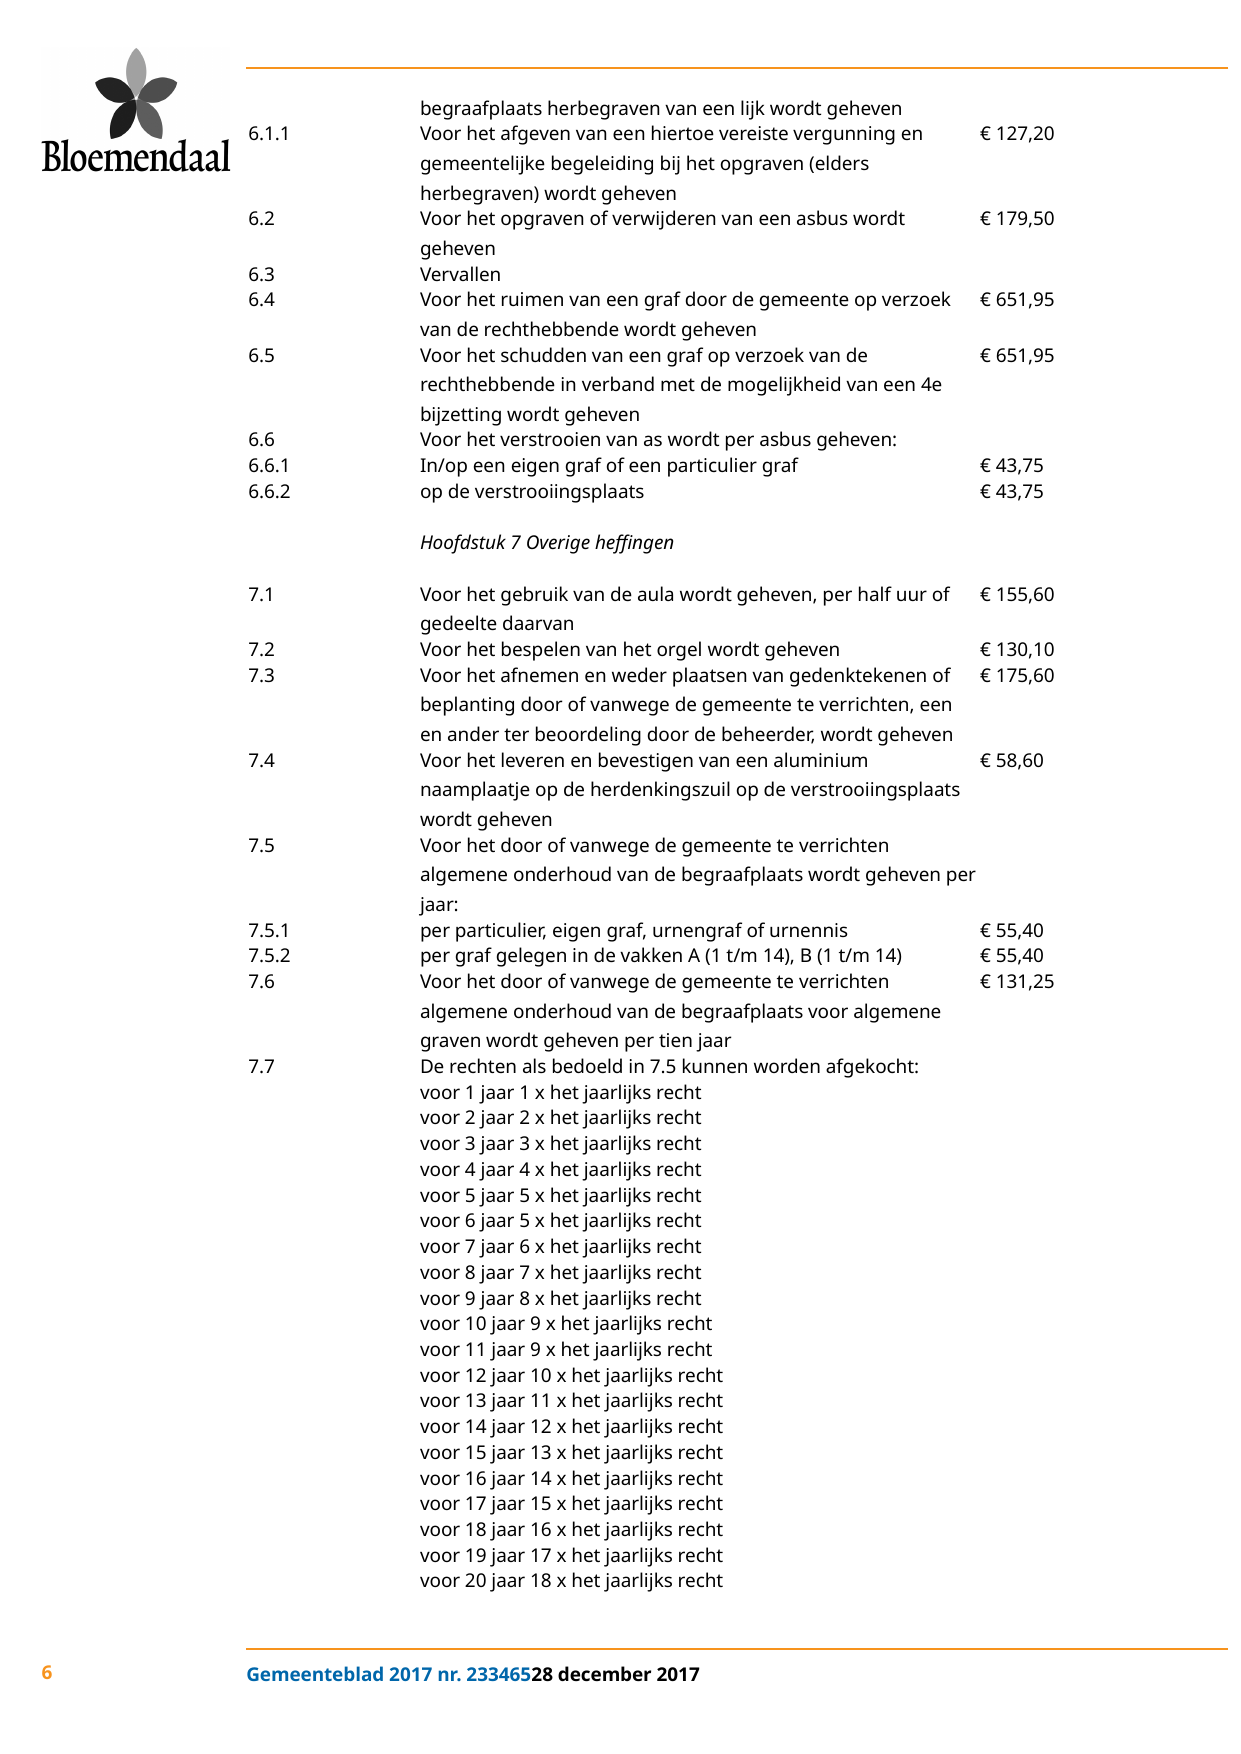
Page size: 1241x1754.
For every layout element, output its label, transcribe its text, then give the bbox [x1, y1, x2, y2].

table_cell [980, 1285, 1152, 1310]
table_cell € 175,60 [980, 662, 1152, 747]
table_cell [248, 1079, 420, 1104]
table_cell € 43,75 [980, 478, 1152, 504]
table_cell 6.2 [248, 205, 420, 261]
table_cell [248, 555, 420, 581]
table_cell [248, 1259, 420, 1285]
table_cell 7.2 [248, 636, 420, 662]
table_cell De rechten als bedoeld in 7.5 kunnen worden afgekocht: [420, 1053, 980, 1079]
table_cell Hoofdstuk 7 Overige heffingen [420, 530, 980, 555]
table_cell [980, 1156, 1152, 1182]
table_cell [248, 1516, 420, 1542]
table_cell voor 12 jaar 10 x het jaarlijks recht [420, 1362, 980, 1388]
table_cell voor 16 jaar 14 x het jaarlijks recht [420, 1465, 980, 1491]
table_cell Voor het leveren en bevestigen van een aluminium naamplaatje op de herdenkingszuil op de verstrooiingsplaats wordt geheven [420, 747, 980, 832]
table_cell [980, 555, 1152, 581]
table_cell € 651,95 [980, 286, 1152, 342]
table_cell Voor het opgraven of verwijderen van een asbus wordt geheven [420, 205, 980, 261]
table_cell voor 1 jaar 1 x het jaarlijks recht [420, 1079, 980, 1104]
table_cell [248, 1156, 420, 1182]
table_cell [248, 1413, 420, 1439]
table_cell [248, 1130, 420, 1156]
table_cell Voor het verstrooien van as wordt per asbus geheven: [420, 427, 980, 452]
table_cell [980, 1105, 1152, 1130]
table_cell 6.1.1 [248, 121, 420, 205]
table_cell voor 6 jaar 5 x het jaarlijks recht [420, 1208, 980, 1233]
table_cell voor 2 jaar 2 x het jaarlijks recht [420, 1105, 980, 1130]
table_cell Voor het door of vanwege de gemeente te verrichten algemene onderhoud van de begraafplaats wordt geheven per jaar: [420, 832, 980, 917]
table_cell € 58,60 [980, 747, 1152, 832]
table_cell [980, 261, 1152, 286]
table_cell [248, 530, 420, 555]
table_cell [980, 1259, 1152, 1285]
picture [41, 47, 231, 172]
table_cell [980, 504, 1152, 529]
table_cell voor 20 jaar 18 x het jaarlijks recht [420, 1568, 980, 1593]
table_cell [248, 1233, 420, 1259]
table_cell [248, 1465, 420, 1491]
table_cell 7.5.1 [248, 917, 420, 942]
table_cell [248, 1336, 420, 1362]
table_cell 6.3 [248, 261, 420, 286]
table_cell voor 9 jaar 8 x het jaarlijks recht [420, 1285, 980, 1310]
table_cell voor 11 jaar 9 x het jaarlijks recht [420, 1336, 980, 1362]
table_cell voor 4 jaar 4 x het jaarlijks recht [420, 1156, 980, 1182]
table_cell begraafplaats herbegraven van een lijk wordt geheven [420, 95, 980, 121]
table_cell [980, 1516, 1152, 1542]
table_cell 7.7 [248, 1053, 420, 1079]
table_cell Voor het afnemen en weder plaatsen van gedenktekenen of beplanting door of vanwege de gemeente te verrichten, een en ander ter beoordeling door de beheerder, wordt geheven [420, 662, 980, 747]
table_cell voor 13 jaar 11 x het jaarlijks recht [420, 1388, 980, 1413]
table_cell Voor het schudden van een graf op verzoek van de rechthebbende in verband met de mogelijkheid van een 4e bijzetting wordt geheven [420, 342, 980, 427]
table_cell voor 7 jaar 6 x het jaarlijks recht [420, 1233, 980, 1259]
table_cell € 155,60 [980, 581, 1152, 636]
table_cell [248, 1439, 420, 1465]
table_cell voor 14 jaar 12 x het jaarlijks recht [420, 1413, 980, 1439]
table_cell [980, 1388, 1152, 1413]
table_cell per particulier, eigen graf, urnengraf of urnennis [420, 917, 980, 942]
table_cell [980, 95, 1152, 121]
table_cell [980, 1053, 1152, 1079]
table_cell In/op een eigen graf of een particulier graf [420, 453, 980, 478]
table_cell [980, 1439, 1152, 1465]
table_cell [980, 1310, 1152, 1336]
table_cell [420, 504, 980, 529]
table_cell [980, 1208, 1152, 1233]
table_cell [980, 1233, 1152, 1259]
table_cell [420, 555, 980, 581]
table_cell [980, 1491, 1152, 1516]
table_cell [980, 1542, 1152, 1568]
table_cell [248, 1310, 420, 1336]
table_cell [980, 1130, 1152, 1156]
table_cell € 179,50 [980, 205, 1152, 261]
table_cell Voor het gebruik van de aula wordt geheven, per half uur of gedeelte daarvan [420, 581, 980, 636]
table_cell 7.3 [248, 662, 420, 747]
table_cell € 651,95 [980, 342, 1152, 427]
table_cell voor 5 jaar 5 x het jaarlijks recht [420, 1182, 980, 1207]
table_cell 7.4 [248, 747, 420, 832]
table_cell [248, 1388, 420, 1413]
table_cell [248, 1285, 420, 1310]
table_cell voor 18 jaar 16 x het jaarlijks recht [420, 1516, 980, 1542]
table_cell voor 19 jaar 17 x het jaarlijks recht [420, 1542, 980, 1568]
table_cell [980, 1182, 1152, 1207]
table_cell 7.1 [248, 581, 420, 636]
table_cell [248, 1542, 420, 1568]
table_cell Voor het afgeven van een hiertoe vereiste vergunning en gemeentelijke begeleiding bij het opgraven (elders herbegraven) wordt geheven [420, 121, 980, 205]
table_cell [980, 1079, 1152, 1104]
table_cell 7.5 [248, 832, 420, 917]
table_cell € 127,20 [980, 121, 1152, 205]
table_cell voor 10 jaar 9 x het jaarlijks recht [420, 1310, 980, 1336]
table_cell 7.5.2 [248, 943, 420, 968]
table_cell [248, 1105, 420, 1130]
table_cell Voor het ruimen van een graf door de gemeente op verzoek van de rechthebbende wordt geheven [420, 286, 980, 342]
table_cell € 131,25 [980, 968, 1152, 1053]
table_cell voor 15 jaar 13 x het jaarlijks recht [420, 1439, 980, 1465]
table_cell € 43,75 [980, 453, 1152, 478]
table_cell 6.6 [248, 427, 420, 452]
table_cell [248, 1491, 420, 1516]
table_cell [980, 427, 1152, 452]
table_cell 6.6.2 [248, 478, 420, 504]
table_cell 6.4 [248, 286, 420, 342]
table_cell [248, 95, 420, 121]
table_cell Vervallen [420, 261, 980, 286]
table_cell [248, 1182, 420, 1207]
table_cell 6.5 [248, 342, 420, 427]
table_cell voor 3 jaar 3 x het jaarlijks recht [420, 1130, 980, 1156]
table_cell [980, 832, 1152, 917]
table_cell [980, 1568, 1152, 1593]
table_cell [248, 1568, 420, 1593]
table_cell [980, 1362, 1152, 1388]
table_cell € 55,40 [980, 943, 1152, 968]
table_cell per graf gelegen in de vakken A (1 t/m 14), B (1 t/m 14) [420, 943, 980, 968]
table_cell [980, 1336, 1152, 1362]
table_cell Voor het bespelen van het orgel wordt geheven [420, 636, 980, 662]
table_cell 6.6.1 [248, 453, 420, 478]
table_cell voor 8 jaar 7 x het jaarlijks recht [420, 1259, 980, 1285]
table_cell [980, 1413, 1152, 1439]
table_cell voor 17 jaar 15 x het jaarlijks recht [420, 1491, 980, 1516]
table_cell op de verstrooiingsplaats [420, 478, 980, 504]
table_cell [980, 1465, 1152, 1491]
table_cell [248, 1362, 420, 1388]
table_cell Voor het door of vanwege de gemeente te verrichten algemene onderhoud van de begraafplaats voor algemene graven wordt geheven per tien jaar [420, 968, 980, 1053]
table_cell [248, 504, 420, 529]
table_cell [248, 1208, 420, 1233]
table_cell [980, 530, 1152, 555]
table_cell 7.6 [248, 968, 420, 1053]
table_cell € 55,40 [980, 917, 1152, 942]
table_cell € 130,10 [980, 636, 1152, 662]
